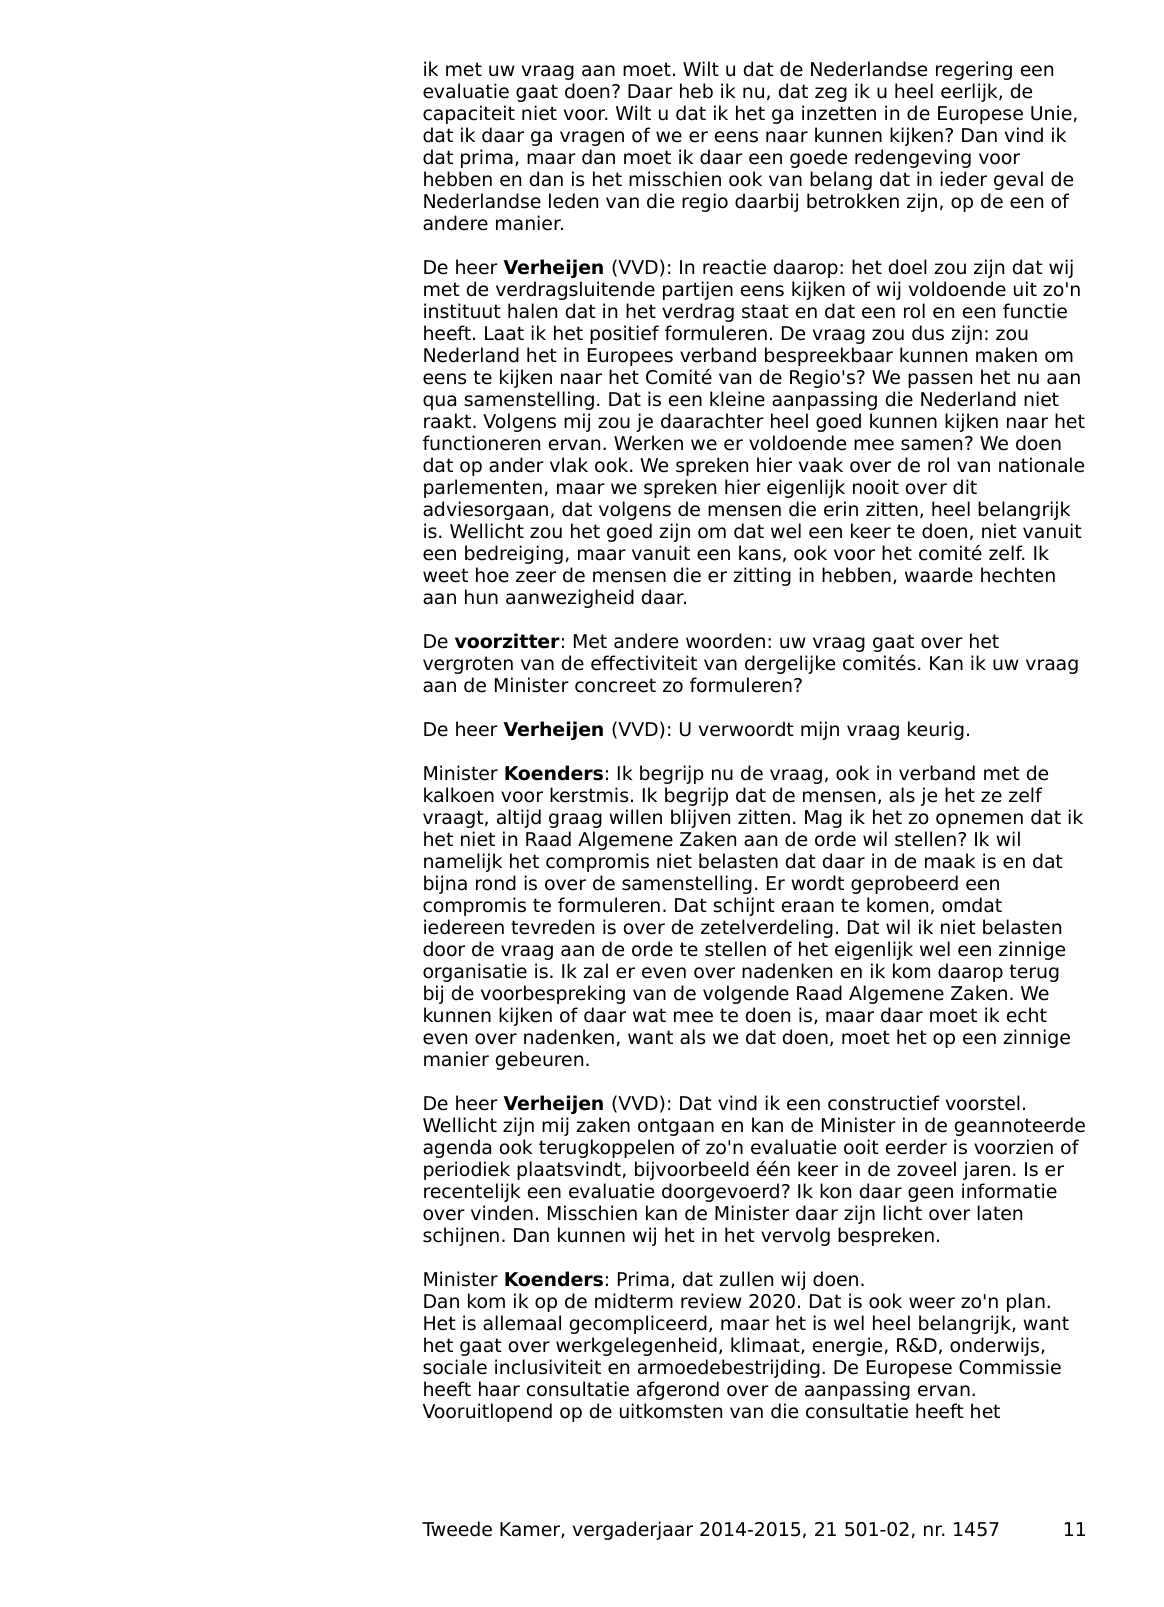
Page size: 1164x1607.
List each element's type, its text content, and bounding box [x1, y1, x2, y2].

text Dan kom ik op de midterm review 2020. Dat is ook weer zo'n plan. Het is allemaal gecompliceerd, maar het is wel heel belangrijk, want het gaat over werkgelegenheid, klimaat, energie, R&D, onderwijs, sociale inclusiviteit en armoedebestrijding. De Europese Commissie heeft haar consultatie afgerond over de aanpassing ervan. Vooruitlopend op de uitkomsten van die consultatie heeft het [422, 1291, 1087, 1423]
text De voorzitter: Met andere woorden: uw vraag gaat over het vergroten van de effectiviteit van dergelijke comités. Kan ik uw vraag aan de Minister concreet zo formuleren? [422, 631, 1087, 697]
text De heer Verheijen (VVD): In reactie daarop: het doel zou zijn dat wij met de verdragsluitende partijen eens kijken of wij voldoende uit zo'n instituut halen dat in het verdrag staat en dat een rol en een functie heeft. Laat ik het positief formuleren. De vraag zou dus zijn: zou Nederland het in Europees verband bespreekbaar kunnen maken om eens te kijken naar het Comité van de Regio's? We passen het nu aan qua samenstelling. Dat is een kleine aanpassing die Nederland niet raakt. Volgens mij zou je daarachter heel goed kunnen kijken naar het functioneren ervan. Werken we er voldoende mee samen? We doen dat op ander vlak ook. We spreken hier vaak over de rol van nationale parlementen, maar we spreken hier eigenlijk nooit over dit adviesorgaan, dat volgens de mensen die erin zitten, heel belangrijk is. Wellicht zou het goed zijn om dat wel een keer te doen, niet vanuit een bedreiging, maar vanuit een kans, ook voor het comité zelf. Ik weet hoe zeer de mensen die er zitting in hebben, waarde hechten aan hun aanwezigheid daar. [422, 257, 1087, 609]
text De heer Verheijen (VVD): U verwoordt mijn vraag keurig. [422, 719, 1087, 741]
text Minister Koenders: Prima, dat zullen wij doen. [422, 1269, 1087, 1291]
text ik met uw vraag aan moet. Wilt u dat de Nederlandse regering een evaluatie gaat doen? Daar heb ik nu, dat zeg ik u heel eerlijk, de capaciteit niet voor. Wilt u dat ik het ga inzetten in de Europese Unie, dat ik daar ga vragen of we er eens naar kunnen kijken? Dan vind ik dat prima, maar dan moet ik daar een goede redengeving voor hebben en dan is het misschien ook van belang dat in ieder geval de Nederlandse leden van die regio daarbij betrokken zijn, op de een of andere manier. [422, 59, 1087, 235]
text Minister Koenders: Ik begrijp nu de vraag, ook in verband met de kalkoen voor kerstmis. Ik begrijp dat de mensen, als je het ze zelf vraagt, altijd graag willen blijven zitten. Mag ik het zo opnemen dat ik het niet in Raad Algemene Zaken aan de orde wil stellen? Ik wil namelijk het compromis niet belasten dat daar in de maak is en dat bijna rond is over de samenstelling. Er wordt geprobeerd een compromis te formuleren. Dat schijnt eraan te komen, omdat iedereen tevreden is over de zetelverdeling. Dat wil ik niet belasten door de vraag aan de orde te stellen of het eigenlijk wel een zinnige organisatie is. Ik zal er even over nadenken en ik kom daarop terug bij de voorbespreking van de volgende Raad Algemene Zaken. We kunnen kijken of daar wat mee te doen is, maar daar moet ik echt even over nadenken, want als we dat doen, moet het op een zinnige manier gebeuren. [422, 763, 1087, 1071]
text De heer Verheijen (VVD): Dat vind ik een constructief voorstel. Wellicht zijn mij zaken ontgaan en kan de Minister in de geannoteerde agenda ook terugkoppelen of zo'n evaluatie ooit eerder is voorzien of periodiek plaatsvindt, bijvoorbeeld één keer in de zoveel jaren. Is er recentelijk een evaluatie doorgevoerd? Ik kon daar geen informatie over vinden. Misschien kan de Minister daar zijn licht over laten schijnen. Dan kunnen wij het in het vervolg bespreken. [422, 1093, 1087, 1247]
